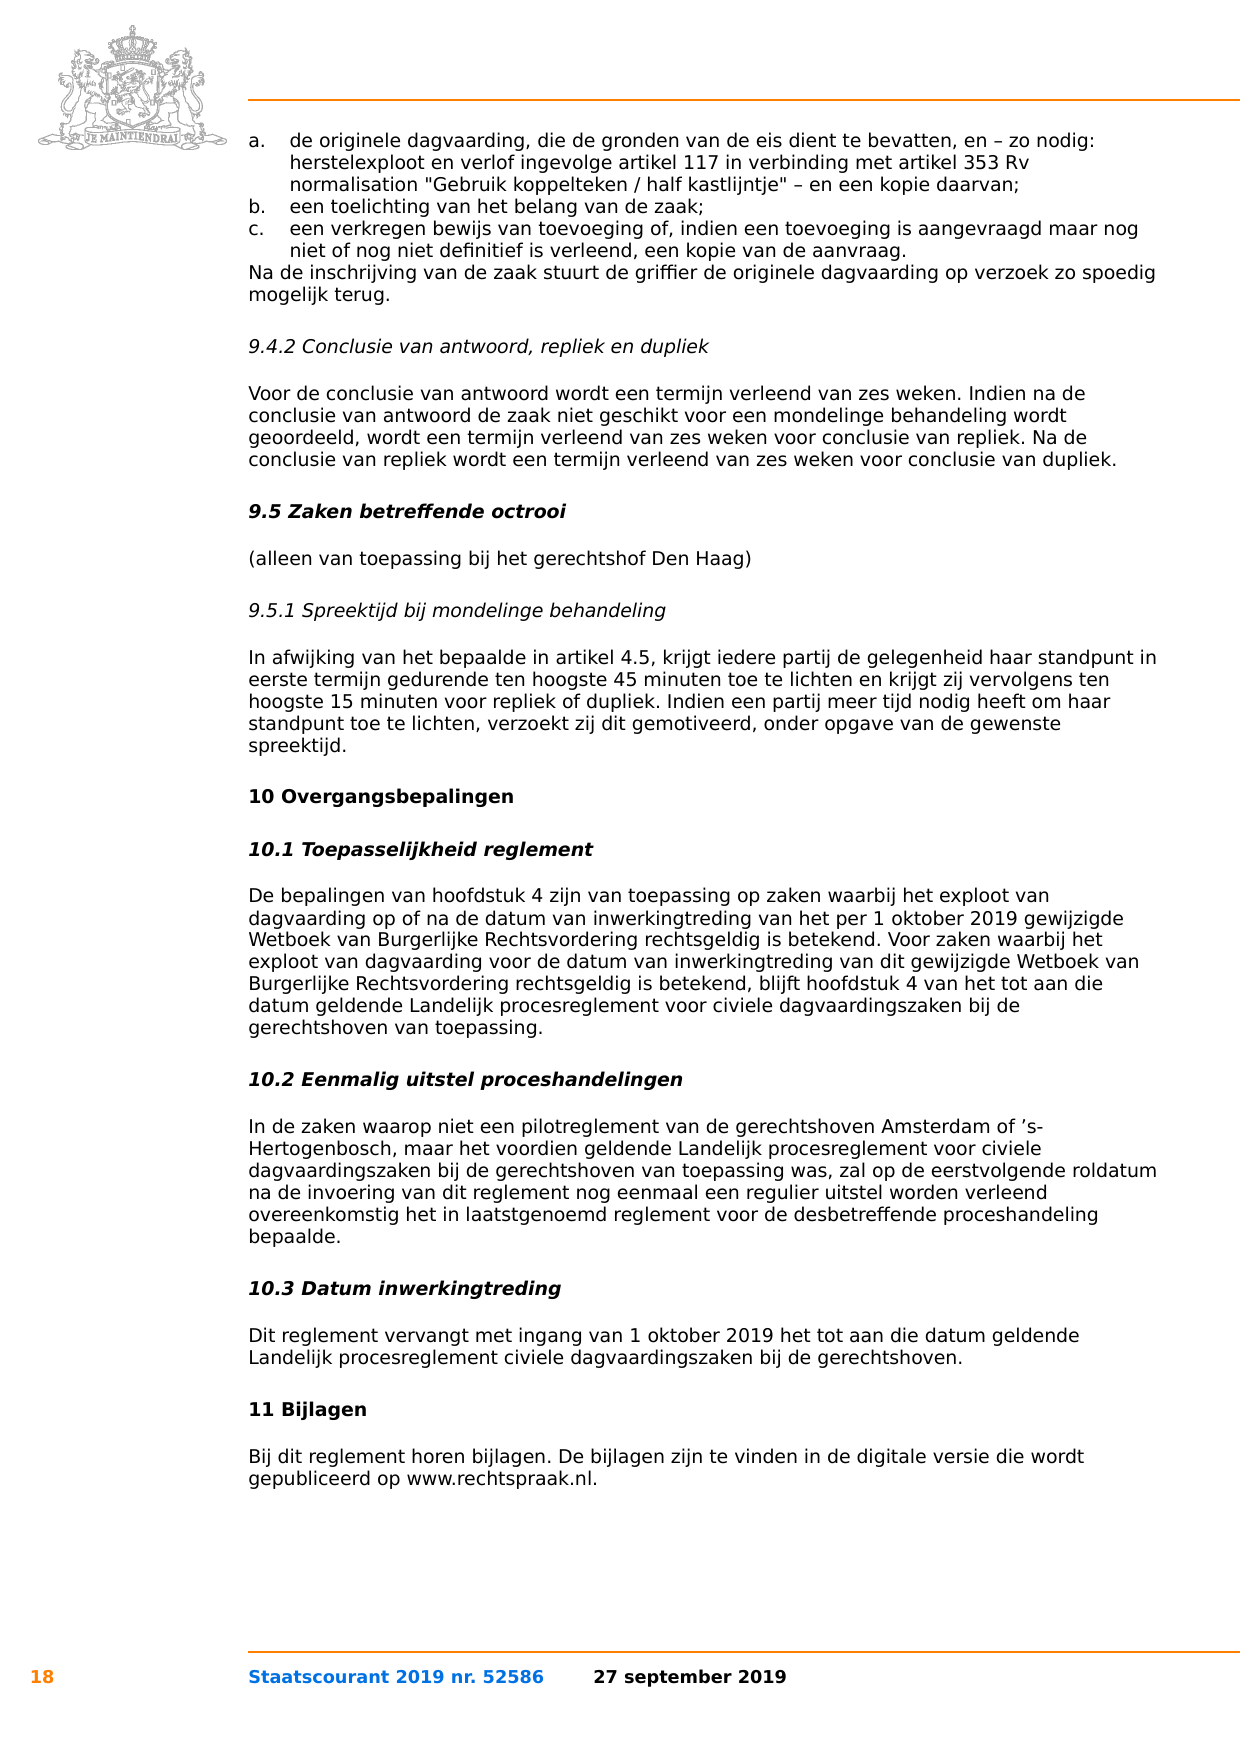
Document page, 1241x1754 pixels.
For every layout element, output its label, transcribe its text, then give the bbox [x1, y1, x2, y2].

subtitle 9.5 Zaken betreffende octrooi [248, 501, 1163, 523]
text a. de originele dagvaarding, die de gronden van de eis dient te bevatten, en – zo nodig: herstelexploot en verlof ingevolge artikel 117 in verbinding met artikel 353 Rv normalisation "Gebruik koppelteken / half kastlijntje" – en een kopie daarvan; [248, 130, 1163, 196]
text Bij dit reglement horen bijlagen. De bijlagen zijn te vinden in de digitale versie die wordt gepubliceerd op www.rechtspraak.nl. [248, 1446, 1163, 1490]
text In afwijking van het bepaalde in artikel 4.5, krijgt iedere partij de gelegenheid haar standpunt in eerste termijn gedurende ten hoogste 45 minuten toe te lichten en krijgt zij vervolgens ten hoogste 15 minuten voor repliek of dupliek. Indien een partij meer tijd nodig heeft om haar standpunt toe te lichten, verzoekt zij dit gemotiveerd, onder opgave van de gewenste spreektijd. [248, 647, 1163, 756]
subtitle 9.4.2 Conclusie van antwoord, repliek en dupliek [248, 336, 1163, 358]
text c. een verkregen bewijs van toevoeging of, indien een toevoeging is aangevraagd maar nog niet of nog niet definitief is verleend, een kopie van de aanvraag. [248, 218, 1163, 262]
subtitle 10 Overgangsbepalingen [248, 786, 1163, 808]
text (alleen van toepassing bij het gerechtshof Den Haag) [248, 548, 1163, 569]
subtitle 10.2 Eenmalig uitstel proceshandelingen [248, 1069, 1163, 1091]
text De bepalingen van hoofdstuk 4 zijn van toepassing op zaken waarbij het exploot van dagvaarding op of na de datum van inwerkingtreding van het per 1 oktober 2019 gewijzigde Wetboek van Burgerlijke Rechtsvordering rechtsgeldig is betekend. Voor zaken waarbij het exploot van dagvaarding voor de datum van inwerkingtreding van dit gewijzigde Wetboek van Burgerlijke Rechtsvordering rechtsgeldig is betekend, blijft hoofdstuk 4 van het tot aan die datum geldende Landelijk procesreglement voor civiele dagvaardingszaken bij de gerechtshoven van toepassing. [248, 885, 1163, 1039]
text In de zaken waarop niet een pilotreglement van de gerechtshoven Amsterdam of ’s-Hertogenbosch, maar het voordien geldende Landelijk procesreglement voor civiele dagvaardingszaken bij de gerechtshoven van toepassing was, zal op de eerstvolgende roldatum na de invoering van dit reglement nog eenmaal een regulier uitstel worden verleend overeenkomstig het in laatstgenoemd reglement voor de desbetreffende proceshandeling bepaalde. [248, 1116, 1163, 1248]
text Dit reglement vervangt met ingang van 1 oktober 2019 het tot aan die datum geldende Landelijk procesreglement civiele dagvaardingszaken bij de gerechtshoven. [248, 1325, 1163, 1369]
subtitle 10.3 Datum inwerkingtreding [248, 1278, 1163, 1300]
subtitle 10.1 Toepasselijkheid reglement [248, 838, 1163, 860]
subtitle 9.5.1 Spreektijd bij mondelinge behandeling [248, 599, 1163, 622]
picture [38, 25, 227, 150]
text Voor de conclusie van antwoord wordt een termijn verleend van zes weken. Indien na de conclusie van antwoord de zaak niet geschikt voor een mondelinge behandeling wordt geoordeeld, wordt een termijn verleend van zes weken voor conclusie van repliek. Na de conclusie van repliek wordt een termijn verleend van zes weken voor conclusie van dupliek. [248, 383, 1163, 471]
text b. een toelichting van het belang van de zaak; [248, 196, 1163, 218]
text Na de inschrijving van de zaak stuurt de griffier de originele dagvaarding op verzoek zo spoedig mogelijk terug. [248, 262, 1163, 306]
subtitle 11 Bijlagen [248, 1399, 1163, 1421]
